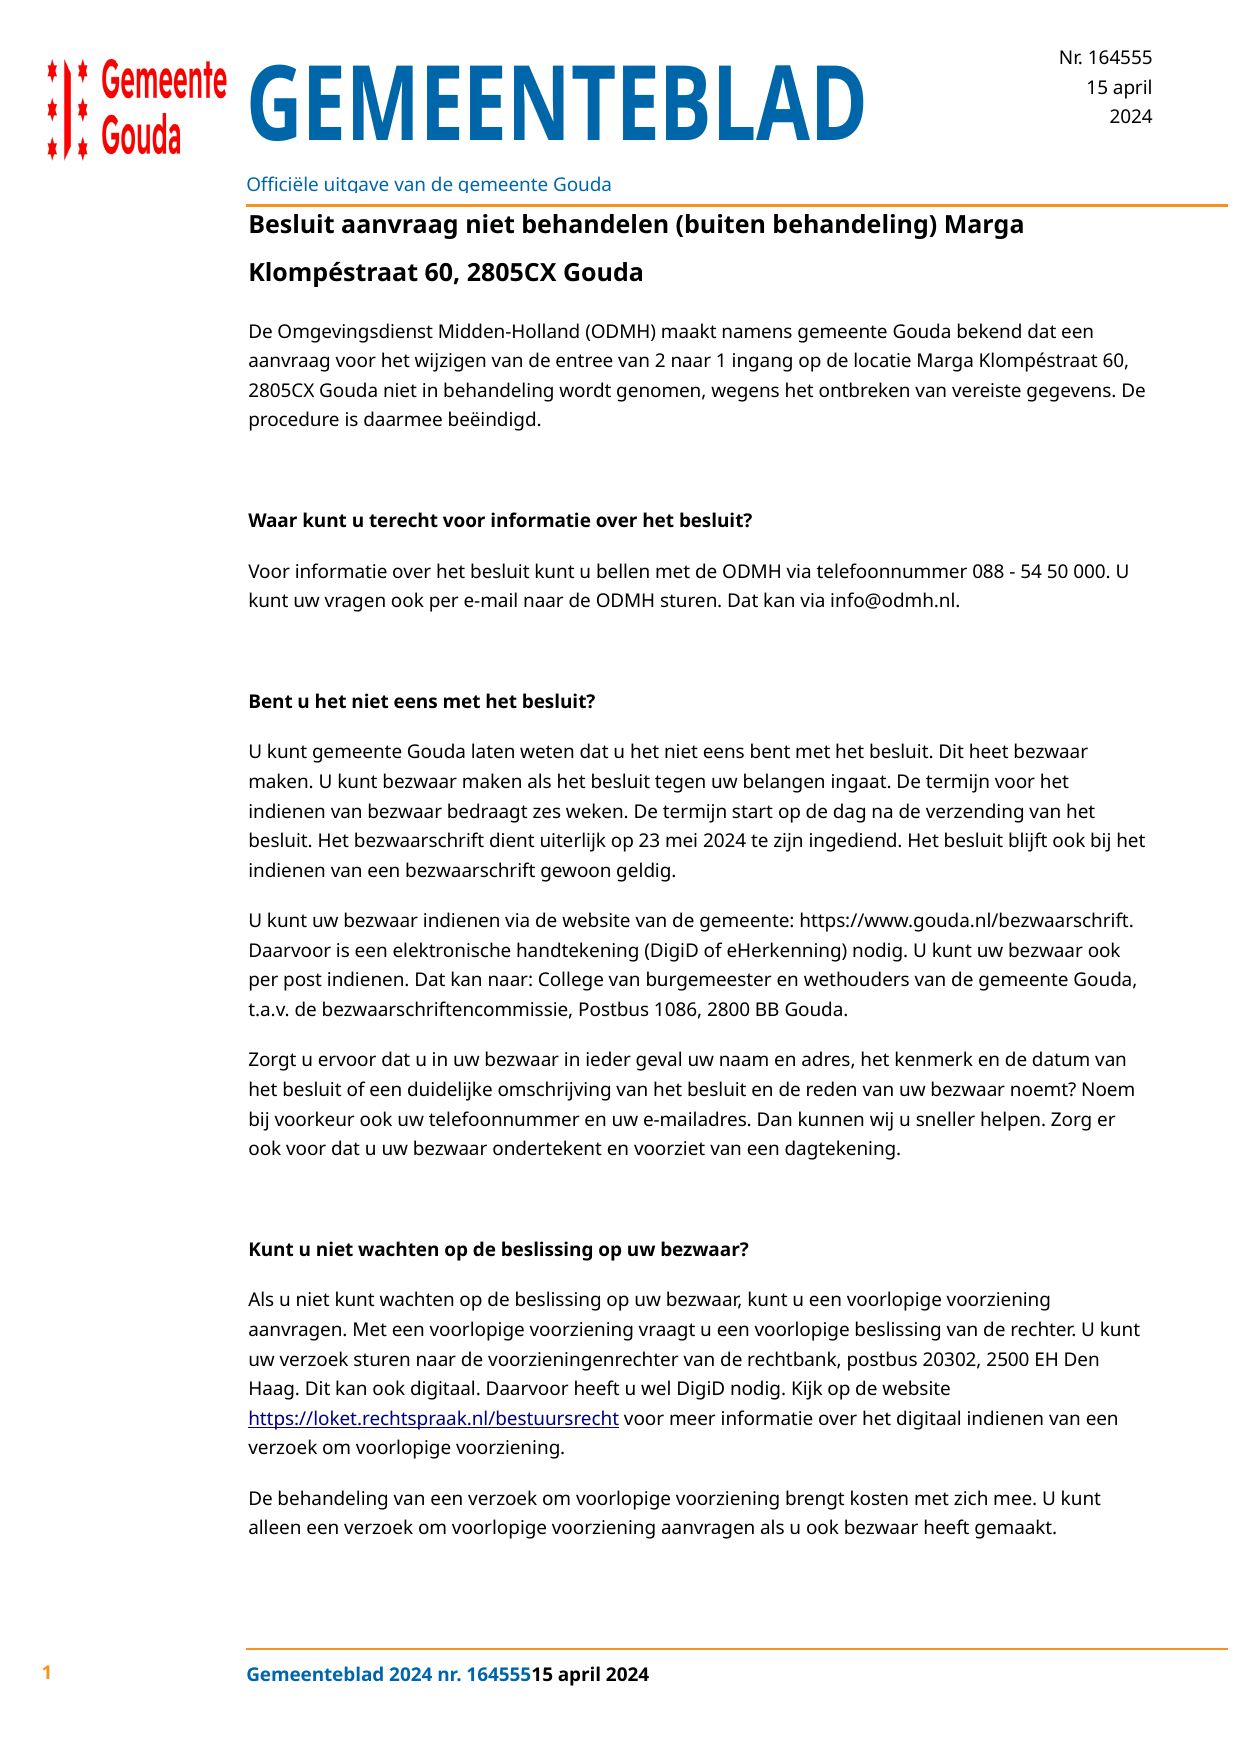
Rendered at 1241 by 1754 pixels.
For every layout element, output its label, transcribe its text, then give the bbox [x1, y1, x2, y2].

text U kunt uw bezwaar indienen via de website van de gemeente: https://www.gouda.nl/bezwaarschrift. Daarvoor is een elektronische handtekening (DigiD of eHerkenning) nodig. U kunt uw bezwaar ook per post indienen. Dat kan naar: College van burgemeester en wethouders van de gemeente Gouda, t.a.v. de bezwaarschriftencommissie, Postbus 1086, 2800 BB Gouda. [248, 907, 1152, 1022]
picture [41, 47, 231, 172]
text Als u niet kunt wachten op de beslissing op uw bezwaar, kunt u een voorlopige voorziening aanvragen. Met een voorlopige voorziening vraagt u een voorlopige beslissing van de rechter. U kunt uw verzoek sturen naar de voorzieningenrechter van de rechtbank, postbus 20302, 2500 EH Den Haag. Dit kan ook digitaal. Daarvoor heeft u wel DigiD nodig. Kijk op de website https://loket.rechtspraak.nl/bestuursrecht voor meer informatie over het digitaal indienen van een verzoek om voorlopige voorziening. [248, 1287, 1152, 1460]
text U kunt gemeente Gouda laten weten dat u het niet eens bent met het besluit. Dit heet bezwaar maken. U kunt bezwaar maken als het besluit tegen uw belangen ingaat. De termijn voor het indienen van bezwaar bedraagt zes weken. De termijn start op de dag na de verzending van het besluit. Het bezwaarschrift dient uiterlijk op 23 mei 2024 te zijn ingediend. Het besluit blijft ook bij het indienen van een bezwaarschrift gewoon geldig. [248, 739, 1152, 883]
text Voor informatie over het besluit kunt u bellen met de ODMH via telefoonnummer 088 - 54 50 000. U kunt uw vragen ook per e-mail naar de ODMH sturen. Dat kan via info@odmh.nl. [248, 558, 1152, 613]
text Bent u het niet eens met het besluit? [248, 688, 1152, 714]
text Besluit aanvraag niet behandelen (buiten behandeling) Marga Klompéstraat 60, 2805CX Gouda [248, 207, 1152, 288]
text Waar kunt u terecht voor informatie over het besluit? [248, 507, 1152, 533]
text De Omgevingsdienst Midden-Holland (ODMH) maakt namens gemeente Gouda bekend dat een aanvraag voor het wijzigen van de entree van 2 naar 1 ingang op de locatie Marga Klompéstraat 60, 2805CX Gouda niet in behandeling wordt genomen, wegens het ontbreken van vereiste gegevens. De procedure is daarmee beëindigd. [248, 318, 1152, 432]
text Kunt u niet wachten op de beslissing op uw bezwaar? [248, 1236, 1152, 1262]
text De behandeling van een verzoek om voorlopige voorziening brengt kosten met zich mee. U kunt alleen een verzoek om voorlopige voorziening aanvragen als u ook bezwaar heeft gemaakt. [248, 1485, 1152, 1540]
text Zorgt u ervoor dat u in uw bezwaar in ieder geval uw naam en adres, het kenmerk en de datum van het besluit of een duidelijke omschrijving van het besluit en de reden van uw bezwaar noemt? Noem bij voorkeur ook uw telefoonnummer en uw e-mailadres. Dan kunnen wij u sneller helpen. Zorg er ook voor dat u uw bezwaar ondertekent en voorziet van een dagtekening. [248, 1047, 1152, 1161]
